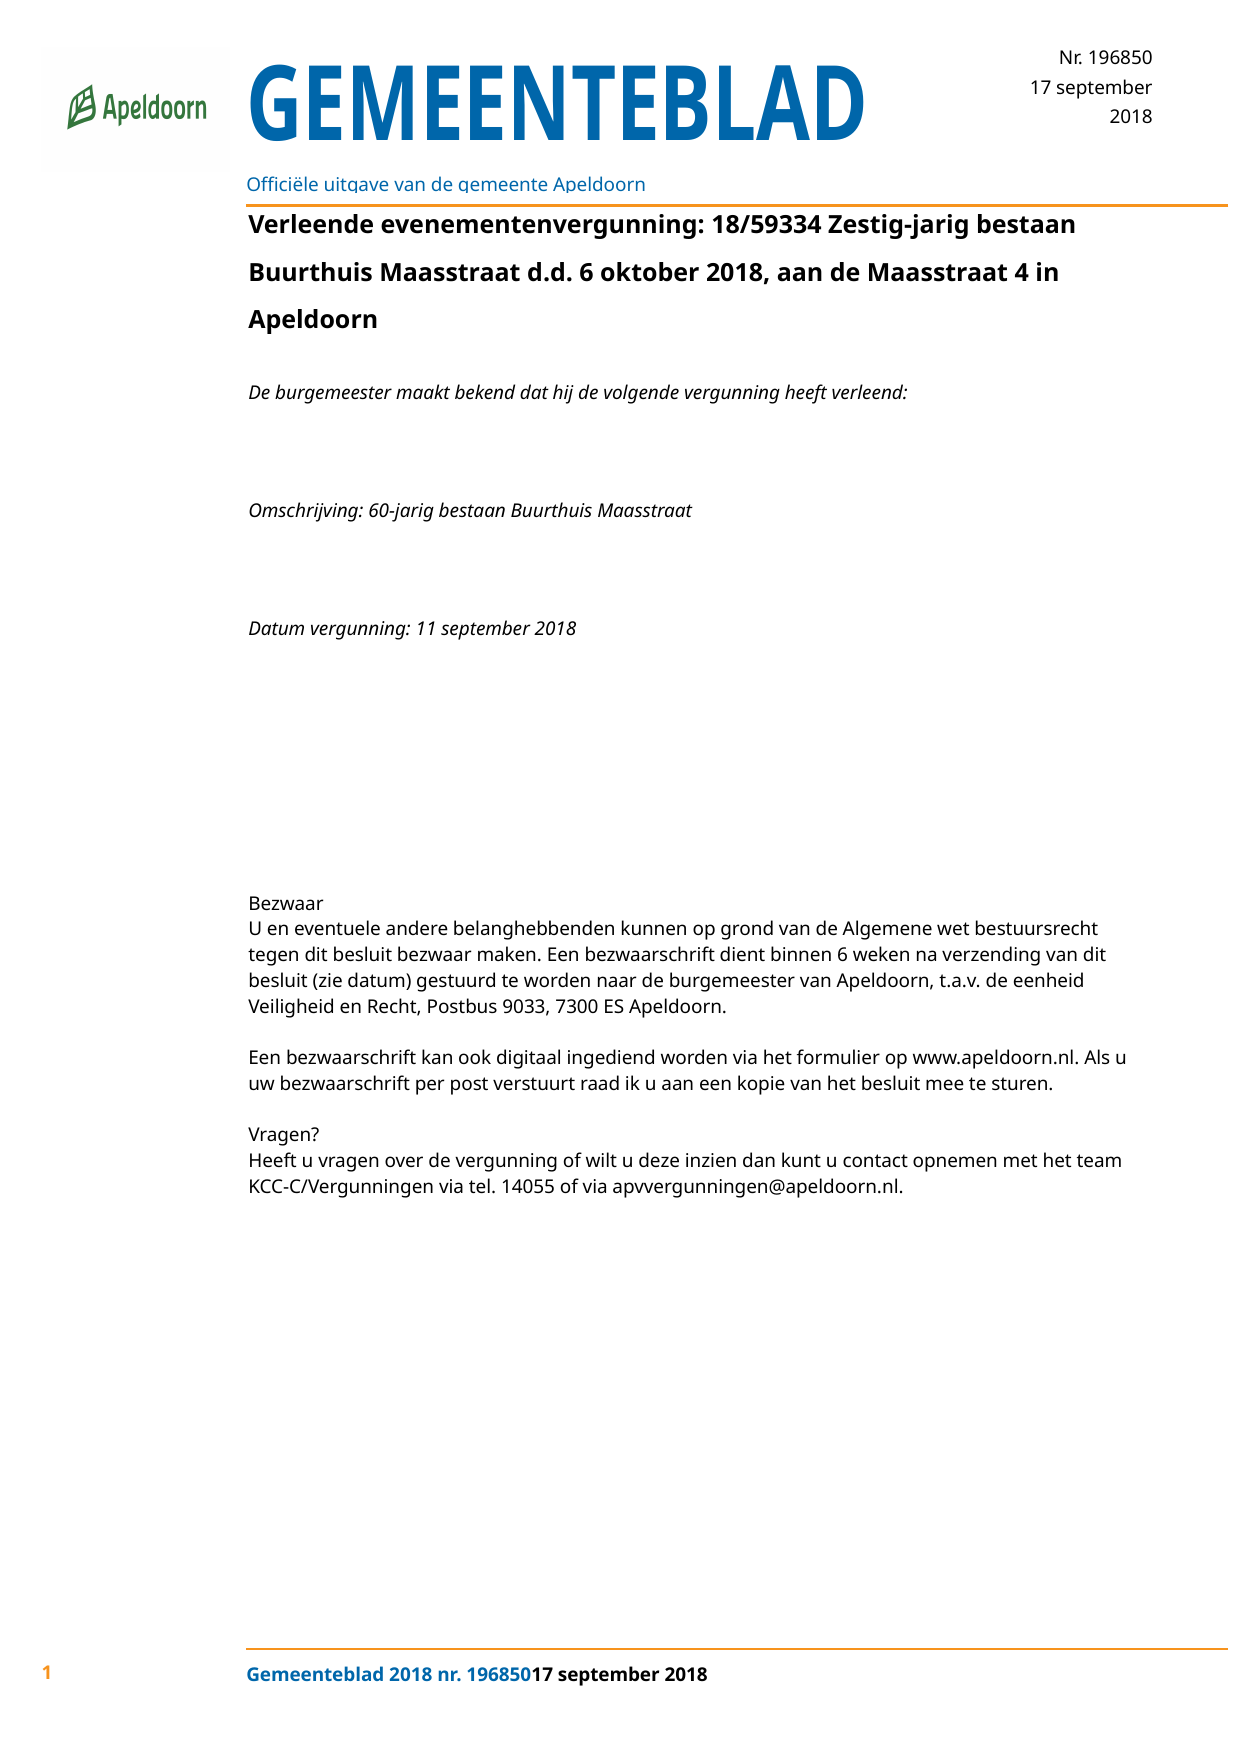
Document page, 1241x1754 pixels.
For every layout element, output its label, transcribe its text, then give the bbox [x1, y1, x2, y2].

text Verleende evenementenvergunning: 18/59334 Zestig-jarig bestaan Buurthuis Maasstraat d.d. 6 oktober 2018, aan de Maasstraat 4 in Apeldoorn [248, 207, 1152, 336]
text Datum vergunning: 11 september 2018 [248, 615, 1152, 640]
text Heeft u vragen over de vergunning of wilt u deze inzien dan kunt u contact opnemen met het team KCC-C/Vergunningen via tel. 14055 of via apvvergunningen@apeldoorn.nl. [248, 1147, 1152, 1199]
picture [41, 47, 231, 172]
text Vragen? [248, 1121, 1152, 1147]
text Omschrijving: 60-jarig bestaan Buurthuis Maasstraat [248, 497, 1152, 523]
text Een bezwaarschrift kan ook digitaal ingediend worden via het formulier op www.apeldoorn.nl. Als u uw bezwaarschrift per post verstuurt raad ik u aan een kopie van het besluit mee te sturen. [248, 1044, 1152, 1096]
text Bezwaar [248, 890, 1152, 916]
text U en eventuele andere belanghebbenden kunnen op grond van de Algemene wet bestuursrecht tegen dit besluit bezwaar maken. Een bezwaarschrift dient binnen 6 weken na verzending van dit besluit (zie datum) gestuurd te worden naar de burgemeester van Apeldoorn, t.a.v. de eenheid Veiligheid en Recht, Postbus 9033, 7300 ES Apeldoorn. [248, 916, 1152, 1018]
text De burgemeester maakt bekend dat hij de volgende vergunning heeft verleend: [248, 379, 1152, 405]
